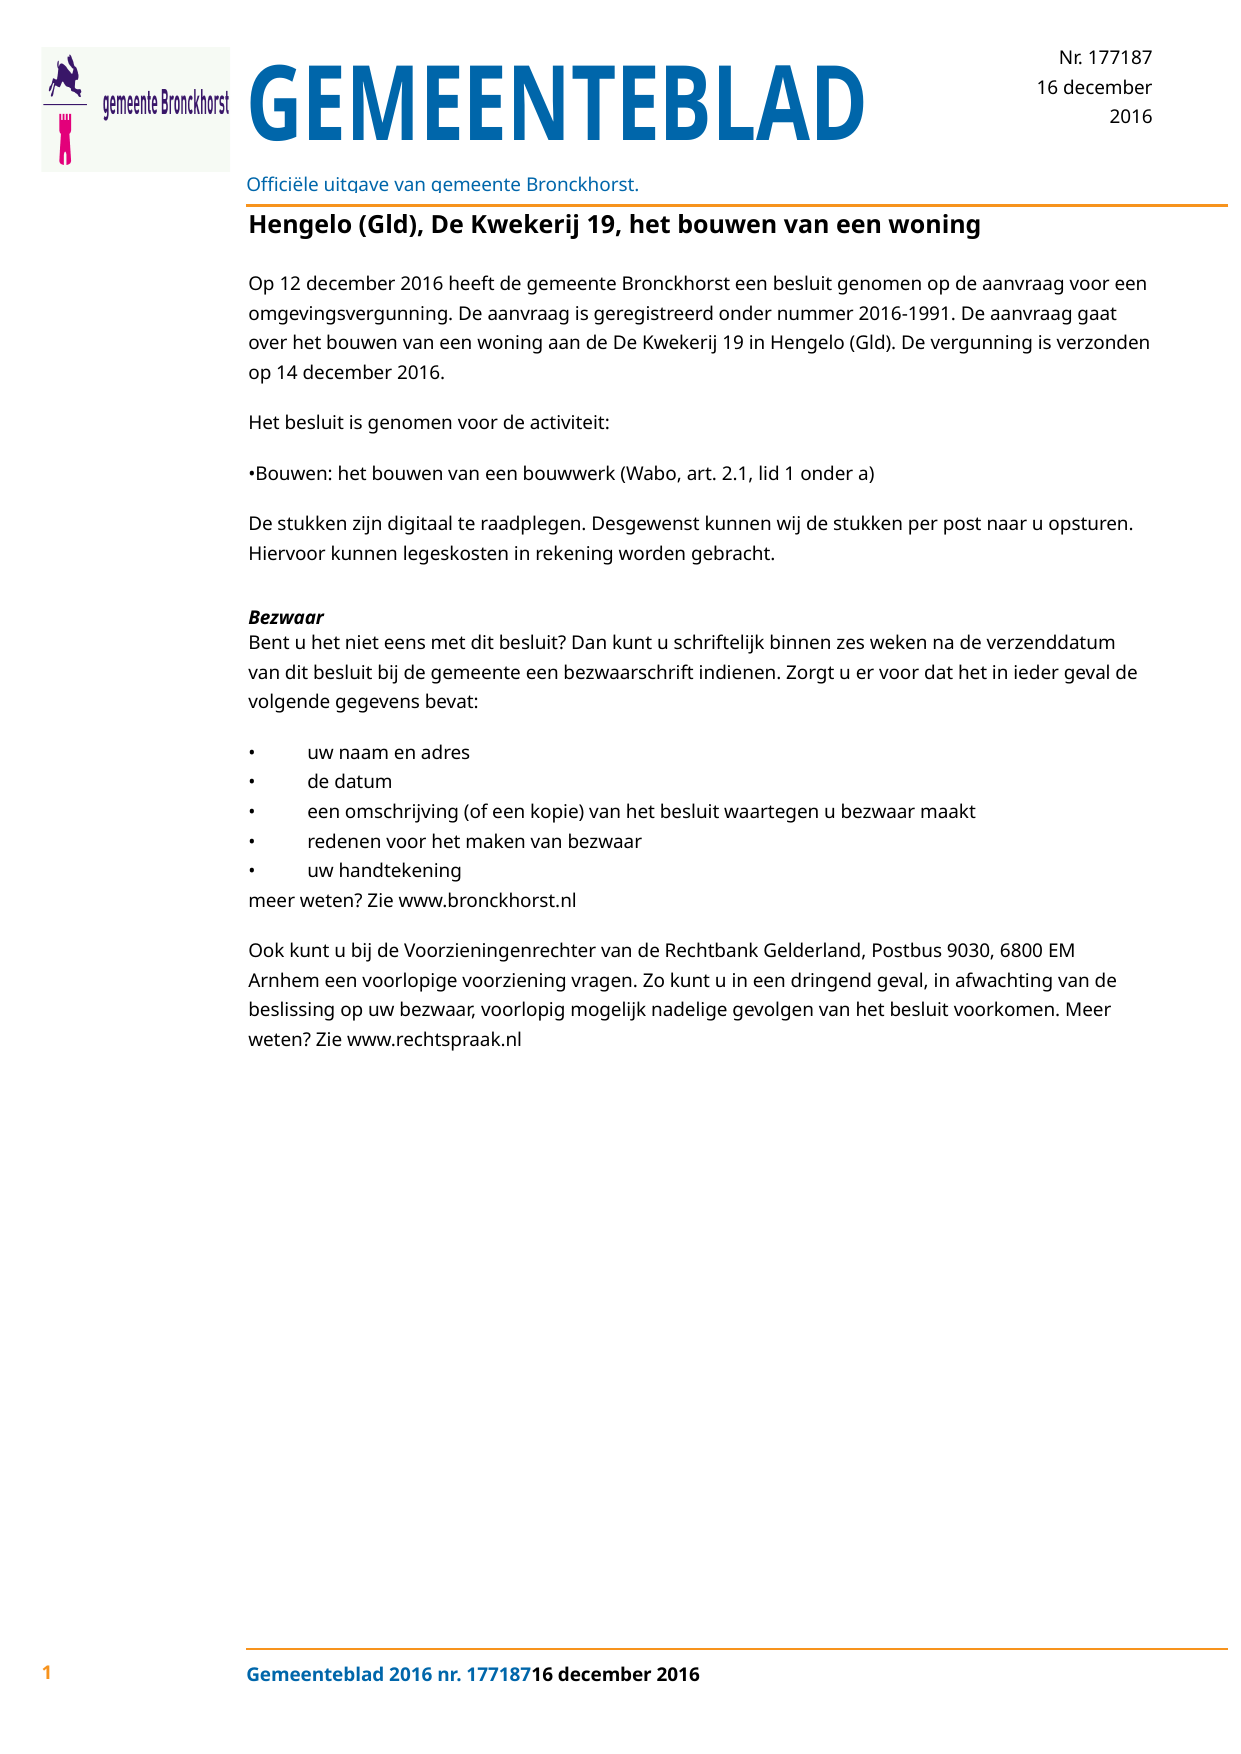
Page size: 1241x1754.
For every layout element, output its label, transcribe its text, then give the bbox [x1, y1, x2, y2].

text Bezwaar [248, 604, 1152, 629]
list een omschrijving (of een kopie) van het besluit waartegen u bezwaar maakt [248, 798, 1152, 824]
text •Bouwen: het bouwen van een bouwwerk (Wabo, art. 2.1, lid 1 onder a) [248, 460, 1152, 486]
list uw naam en adres [248, 739, 1152, 765]
list uw handtekening [248, 857, 1152, 883]
text De stukken zijn digitaal te raadplegen. Desgewenst kunnen wij de stukken per post naar u opsturen. Hiervoor kunnen legeskosten in rekening worden gebracht. [248, 510, 1152, 566]
text Ook kunt u bij de Voorzieningenrechter van de Rechtbank Gelderland, Postbus 9030, 6800 EM Arnhem een voorlopige voorziening vragen. Zo kunt u in een dringend geval, in afwachting van de beslissing op uw bezwaar, voorlopig mogelijk nadelige gevolgen van het besluit voorkomen. Meer weten? Zie www.rechtspraak.nl [248, 937, 1152, 1052]
text Bent u het niet eens met dit besluit? Dan kunt u schriftelijk binnen zes weken na de verzenddatum van dit besluit bij de gemeente een bezwaarschrift indienen. Zorgt u er voor dat het in ieder geval de volgende gegevens bevat: [248, 629, 1152, 714]
list de datum [248, 769, 1152, 794]
text Het besluit is genomen voor de activiteit: [248, 409, 1152, 435]
text Hengelo (Gld), De Kwekerij 19, het bouwen van een woning [248, 207, 1152, 241]
picture [41, 47, 231, 172]
text Op 12 december 2016 heeft de gemeente Bronckhorst een besluit genomen op de aanvraag voor een omgevingsvergunning. De aanvraag is geregistreerd onder nummer 2016-1991. De aanvraag gaat over het bouwen van een woning aan de De Kwekerij 19 in Hengelo (Gld). De vergunning is verzonden op 14 december 2016. [248, 270, 1152, 385]
text meer weten? Zie www.bronckhorst.nl [248, 887, 1152, 913]
list redenen voor het maken van bezwaar [248, 828, 1152, 854]
